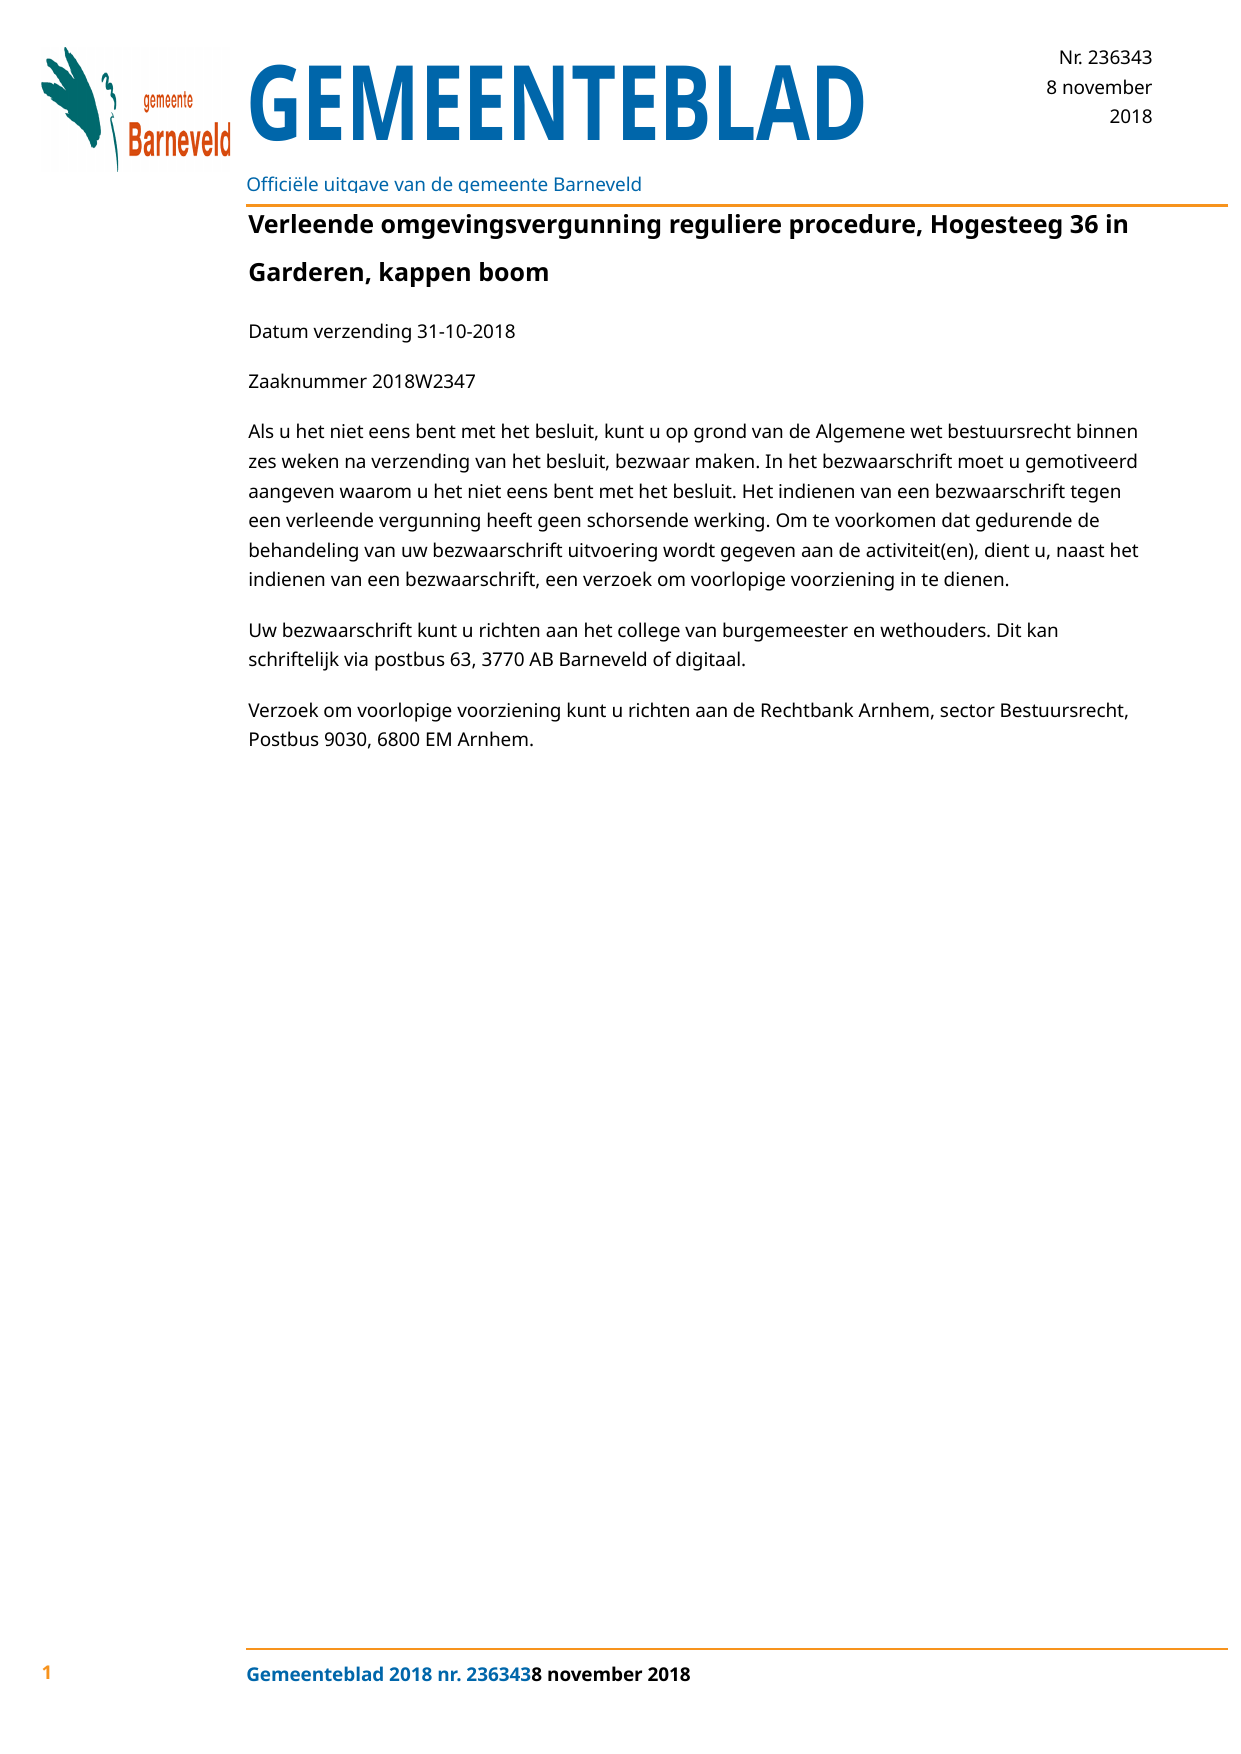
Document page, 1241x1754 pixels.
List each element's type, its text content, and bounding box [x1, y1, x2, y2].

text Verzoek om voorlopige voorziening kunt u richten aan de Rechtbank Arnhem, sector Bestuursrecht, Postbus 9030, 6800 EM Arnhem. [248, 697, 1152, 752]
text Verleende omgevingsvergunning reguliere procedure, Hogesteeg 36 in Garderen, kappen boom [248, 207, 1152, 288]
text Zaaknummer 2018W2347 [248, 368, 1152, 394]
text Datum verzending 31-10-2018 [248, 318, 1152, 344]
text Als u het niet eens bent met het besluit, kunt u op grond van de Algemene wet bestuursrecht binnen zes weken na verzending van het besluit, bezwaar maken. In het bezwaarschrift moet u gemotiveerd aangeven waarom u het niet eens bent met het besluit. Het indienen van een bezwaarschrift tegen een verleende vergunning heeft geen schorsende werking. Om te voorkomen dat gedurende de behandeling van uw bezwaarschrift uitvoering wordt gegeven aan de activiteit(en), dient u, naast het indienen van een bezwaarschrift, een verzoek om voorlopige voorziening in te dienen. [248, 419, 1152, 592]
picture [41, 47, 231, 172]
text Uw bezwaarschrift kunt u richten aan het college van burgemeester en wethouders. Dit kan schriftelijk via postbus 63, 3770 AB Barneveld of digitaal. [248, 617, 1152, 672]
